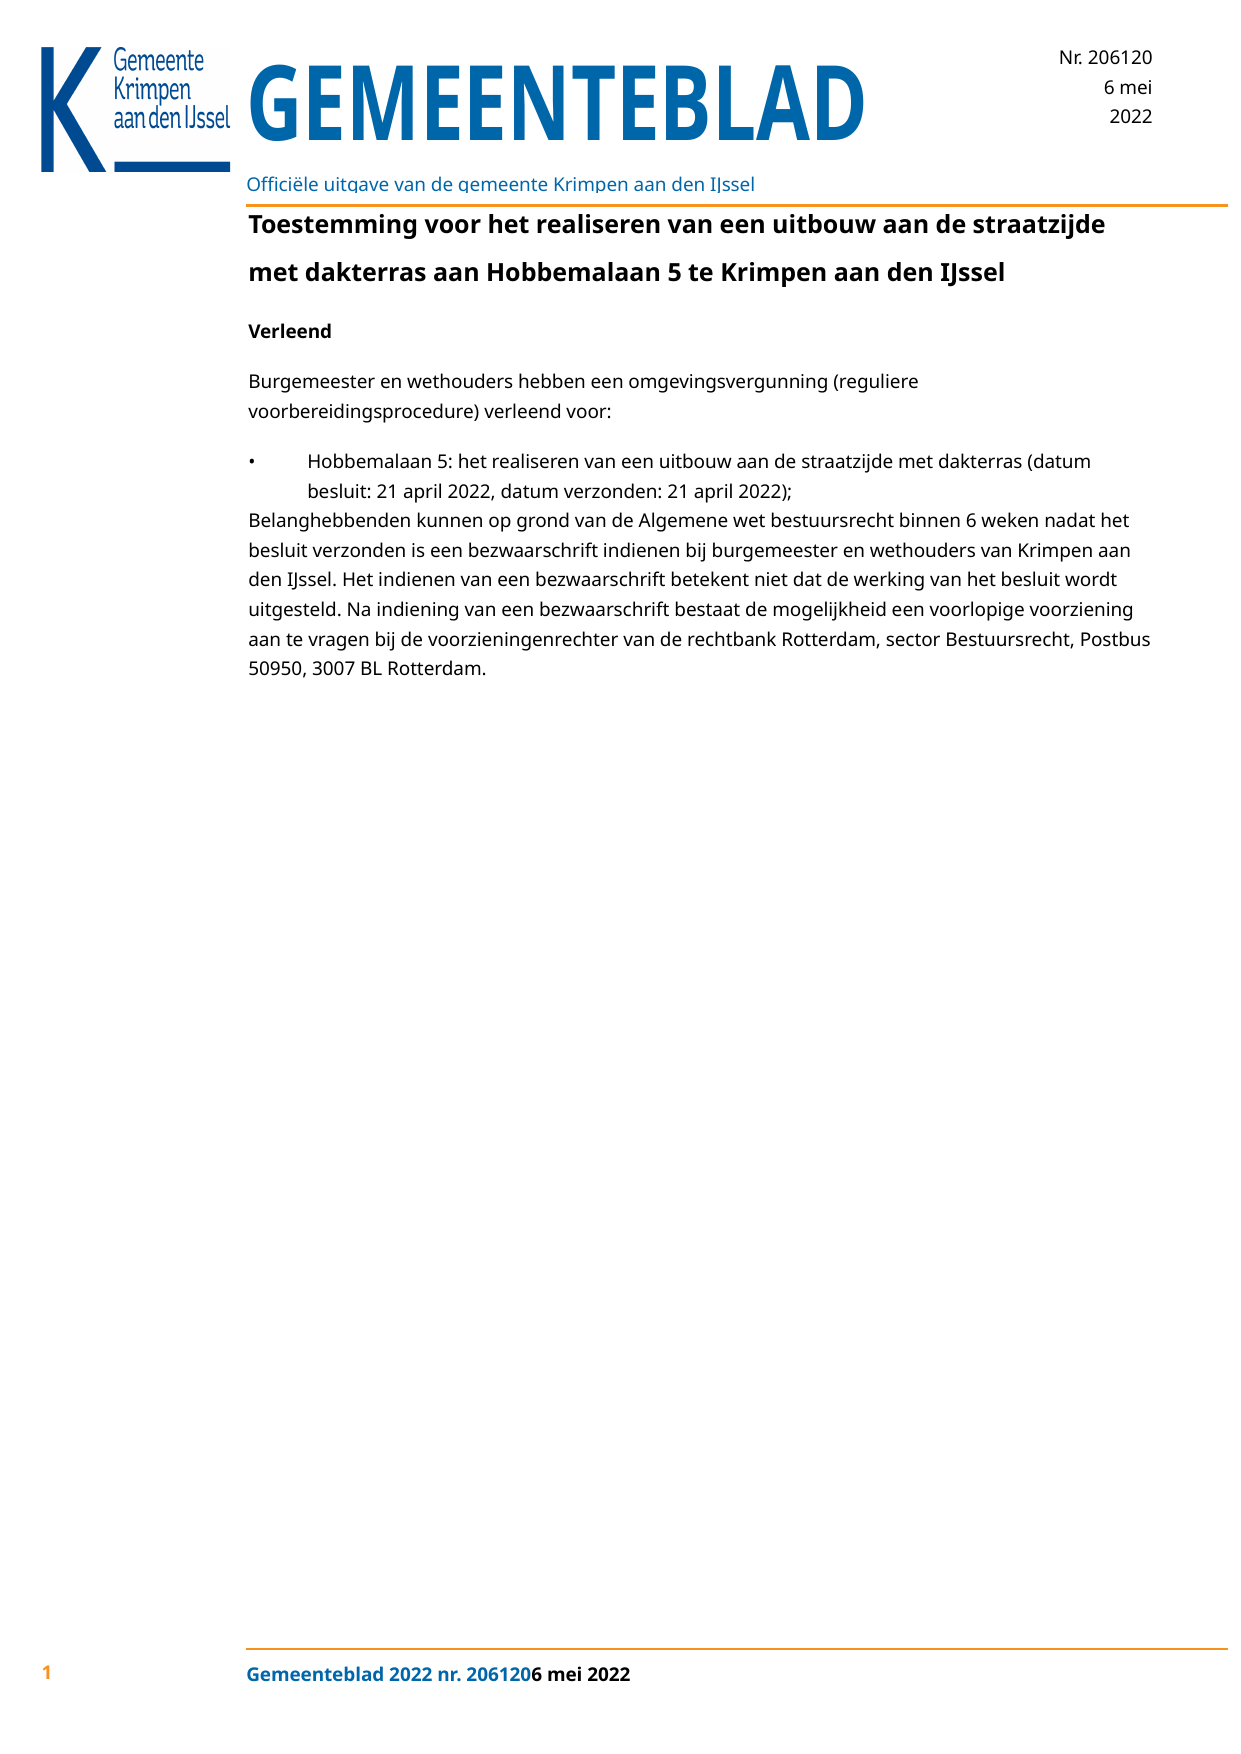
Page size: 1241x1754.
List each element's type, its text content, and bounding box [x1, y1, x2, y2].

picture [41, 47, 231, 172]
text Belanghebbenden kunnen op grond van de Algemene wet bestuursrecht binnen 6 weken nadat het besluit verzonden is een bezwaarschrift indienen bij burgemeester en wethouders van Krimpen aan den IJssel. Het indienen van een bezwaarschrift betekent niet dat de werking van het besluit wordt uitgesteld. Na indiening van een bezwaarschrift bestaat de mogelijkheid een voorlopige voorziening aan te vragen bij de voorzieningenrechter van de rechtbank Rotterdam, sector Bestuursrecht, Postbus 50950, 3007 BL Rotterdam. [248, 507, 1152, 681]
text Verleend [248, 318, 1152, 344]
text Burgemeester en wethouders hebben een omgevingsvergunning (reguliere voorbereidingsprocedure) verleend voor: [248, 368, 1152, 424]
list Hobbemalaan 5: het realiseren van een uitbouw aan de straatzijde met dakterras (datum besluit: 21 april 2022, datum verzonden: 21 april 2022); [248, 448, 1152, 504]
text Toestemming voor het realiseren van een uitbouw aan de straatzijde met dakterras aan Hobbemalaan 5 te Krimpen aan den IJssel [248, 207, 1152, 288]
